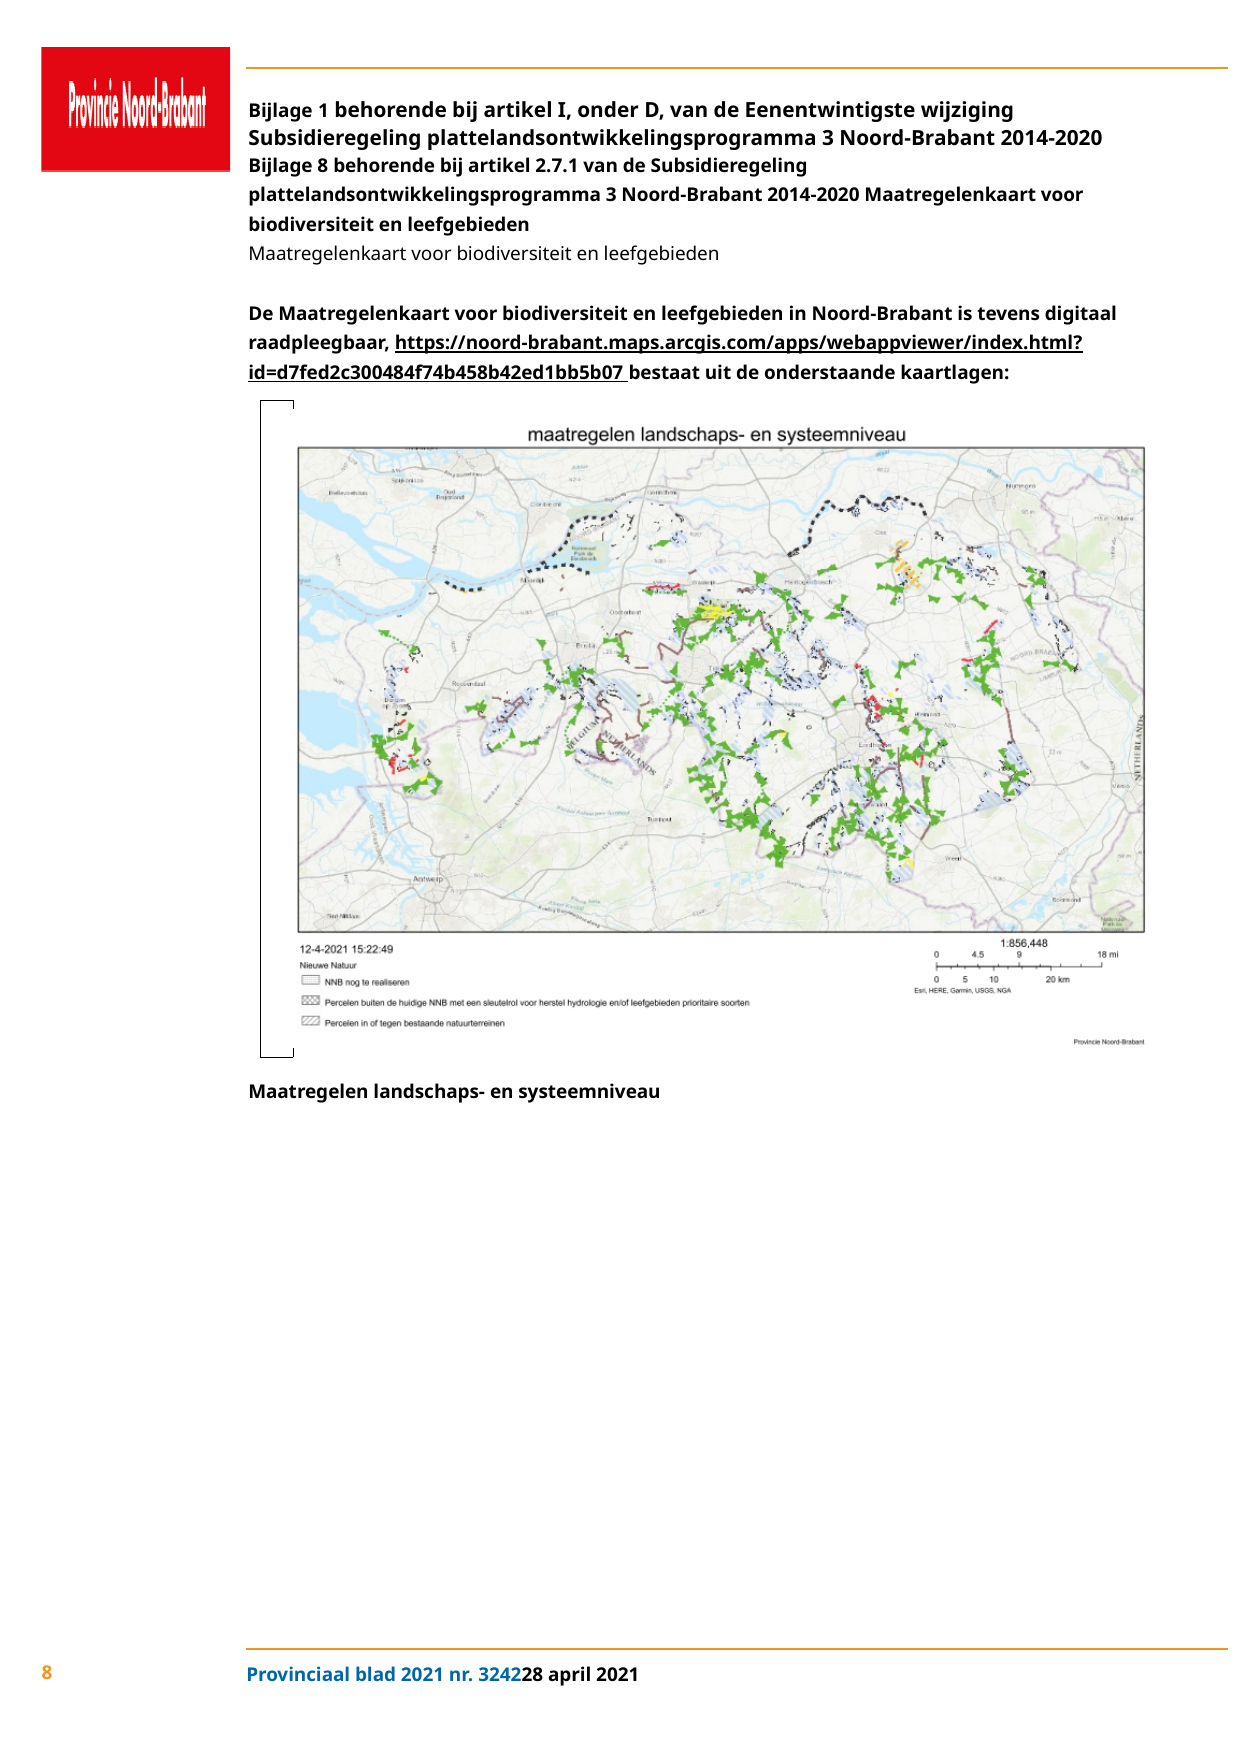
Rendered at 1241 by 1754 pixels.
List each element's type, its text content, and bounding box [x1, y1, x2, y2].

text Bijlage 8 behorende bij artikel 2.7.1 van de Subsidieregeling plattelandsontwikkelingsprogramma 3 Noord-Brabant 2014-2020 Maatregelenkaart voor biodiversiteit en leefgebieden [248, 152, 1152, 237]
picture [41, 47, 231, 172]
text De Maatregelenkaart voor biodiversiteit en leefgebieden in Noord-Brabant is tevens digitaal raadpleegbaar, https://noord-brabant.maps.arcgis.com/apps/webappviewer/index.html?id=d7fed2c300484f74b458b42ed1bb5b07 bestaat uit de onderstaande kaartlagen: [248, 300, 1152, 384]
text Maatregelen landschaps- en systeemniveau [248, 1078, 1152, 1104]
picture [268, 409, 1173, 1048]
text Bijlage 1 behorende bij artikel I, onder D, van de Eenentwintigste wijziging Subsidieregeling plattelandsontwikkelingsprogramma 3 Noord-Brabant 2014-2020 [248, 95, 1152, 152]
text Maatregelenkaart voor biodiversiteit en leefgebieden [248, 241, 1152, 266]
